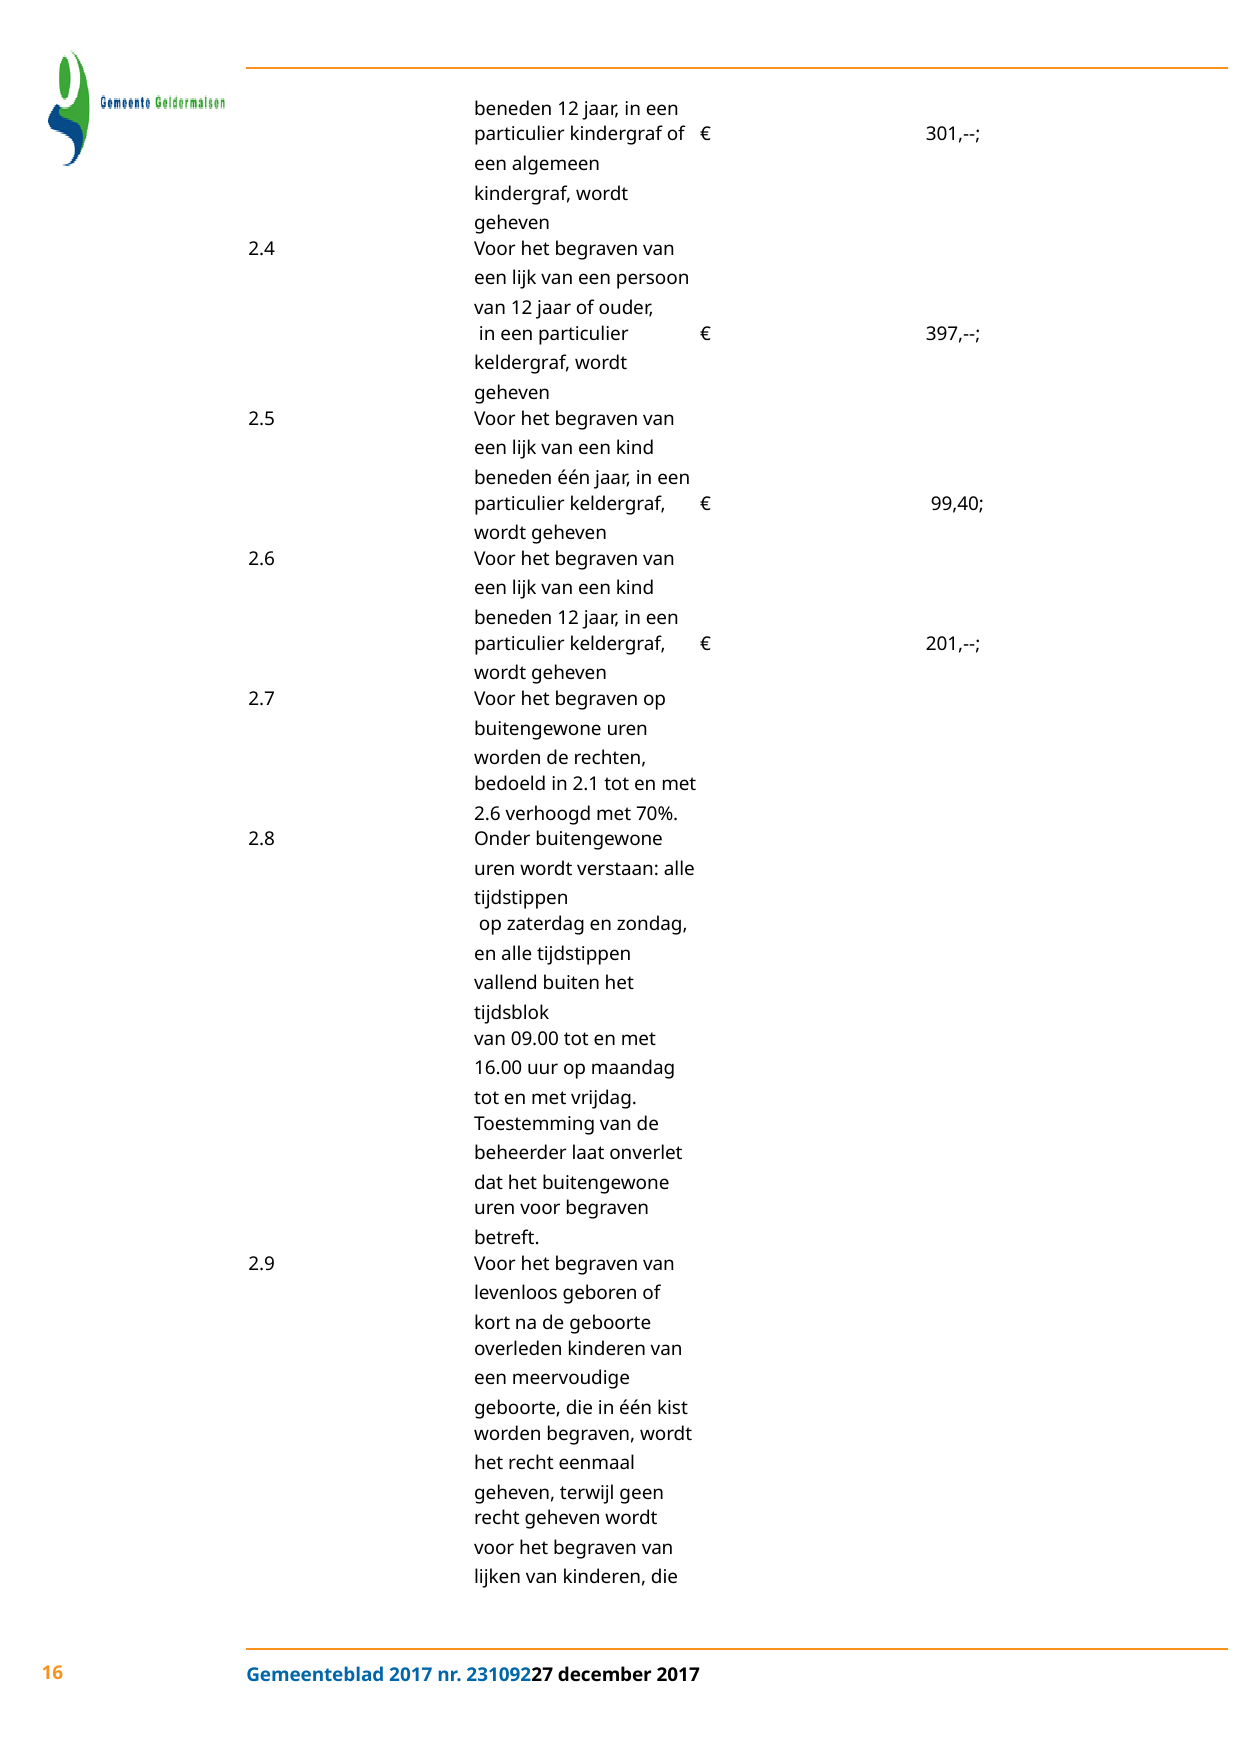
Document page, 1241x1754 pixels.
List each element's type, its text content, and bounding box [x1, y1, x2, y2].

table_cell [926, 405, 1152, 490]
table_cell beneden 12 jaar, in een [474, 95, 700, 121]
table_cell [700, 685, 926, 770]
table_cell worden begraven, wordt het recht eenmaal geheven, terwijl geen [474, 1420, 700, 1504]
table_cell [700, 825, 926, 910]
table_cell [700, 1335, 926, 1420]
table_cell [700, 405, 926, 490]
table_cell [700, 1250, 926, 1335]
table_cell recht geheven wordt voor het begraven van lijken van kinderen, die [474, 1505, 700, 1589]
table_cell [700, 910, 926, 1025]
table_cell [248, 121, 474, 235]
table_cell Voor het begraven op buitengewone uren worden de rechten, [474, 685, 700, 770]
table_cell € [700, 320, 926, 405]
table_cell van 09.00 tot en met 16.00 uur op maandag tot en met vrijdag. [474, 1025, 700, 1110]
table_cell € [700, 630, 926, 685]
table_cell 2.5 [248, 405, 474, 490]
table_cell [926, 1335, 1152, 1420]
table_cell 99,40; [926, 490, 1152, 545]
table_cell [926, 95, 1152, 121]
table_cell Voor het begraven van levenloos geboren of kort na de geboorte [474, 1250, 700, 1335]
picture [41, 47, 231, 172]
table_cell particulier kindergraf of een algemeen kindergraf, wordt geheven [474, 121, 700, 235]
table_cell [926, 235, 1152, 320]
table_cell [248, 630, 474, 685]
table_cell [248, 770, 474, 825]
table_cell [700, 95, 926, 121]
table_cell [248, 1110, 474, 1194]
table_cell [700, 1110, 926, 1194]
table_cell Toestemming van de beheerder laat onverlet dat het buitengewone [474, 1110, 700, 1194]
table_cell [700, 1420, 926, 1504]
table_cell [248, 910, 474, 1025]
table_cell Voor het begraven van een lijk van een persoon van 12 jaar of ouder, [474, 235, 700, 320]
table_cell 397,--; [926, 320, 1152, 405]
table_cell 2.6 [248, 545, 474, 630]
table_cell [700, 1025, 926, 1110]
table_cell [248, 320, 474, 405]
table_cell [926, 1195, 1152, 1250]
table_cell [248, 95, 474, 121]
table_cell [926, 1110, 1152, 1194]
table_cell [248, 490, 474, 545]
table_cell uren voor begraven betreft. [474, 1195, 700, 1250]
table_cell [926, 1420, 1152, 1504]
table_cell [700, 770, 926, 825]
table_cell € [700, 121, 926, 235]
table_cell [700, 235, 926, 320]
table_cell [248, 1505, 474, 1589]
table_cell 2.9 [248, 1250, 474, 1335]
table_cell [248, 1025, 474, 1110]
table_cell [700, 1195, 926, 1250]
table_cell 2.4 [248, 235, 474, 320]
table_cell Voor het begraven van een lijk van een kind beneden 12 jaar, in een [474, 545, 700, 630]
table_cell [700, 1505, 926, 1589]
table_cell bedoeld in 2.1 tot en met 2.6 verhoogd met 70%. [474, 770, 700, 825]
table_cell € [700, 490, 926, 545]
table_cell [248, 1195, 474, 1250]
table_cell [926, 685, 1152, 770]
table_cell in een particulier keldergraf, wordt geheven [474, 320, 700, 405]
table_cell [248, 1420, 474, 1504]
table_cell [926, 1025, 1152, 1110]
table_cell [248, 1335, 474, 1420]
table_cell 2.8 [248, 825, 474, 910]
table_cell [926, 770, 1152, 825]
table_cell particulier keldergraf, wordt geheven [474, 490, 700, 545]
table_cell Voor het begraven van een lijk van een kind beneden één jaar, in een [474, 405, 700, 490]
table_cell Onder buitengewone uren wordt verstaan: alle tijdstippen [474, 825, 700, 910]
table_cell [926, 1505, 1152, 1589]
table_cell 2.7 [248, 685, 474, 770]
table_cell 201,--; [926, 630, 1152, 685]
table_cell op zaterdag en zondag, en alle tijdstippen vallend buiten het tijdsblok [474, 910, 700, 1025]
table_cell [700, 545, 926, 630]
table_cell particulier keldergraf, wordt geheven [474, 630, 700, 685]
table_cell overleden kinderen van een meervoudige geboorte, die in één kist [474, 1335, 700, 1420]
table_cell [926, 545, 1152, 630]
table_cell 301,--; [926, 121, 1152, 235]
table_cell [926, 825, 1152, 910]
table_cell [926, 1250, 1152, 1335]
